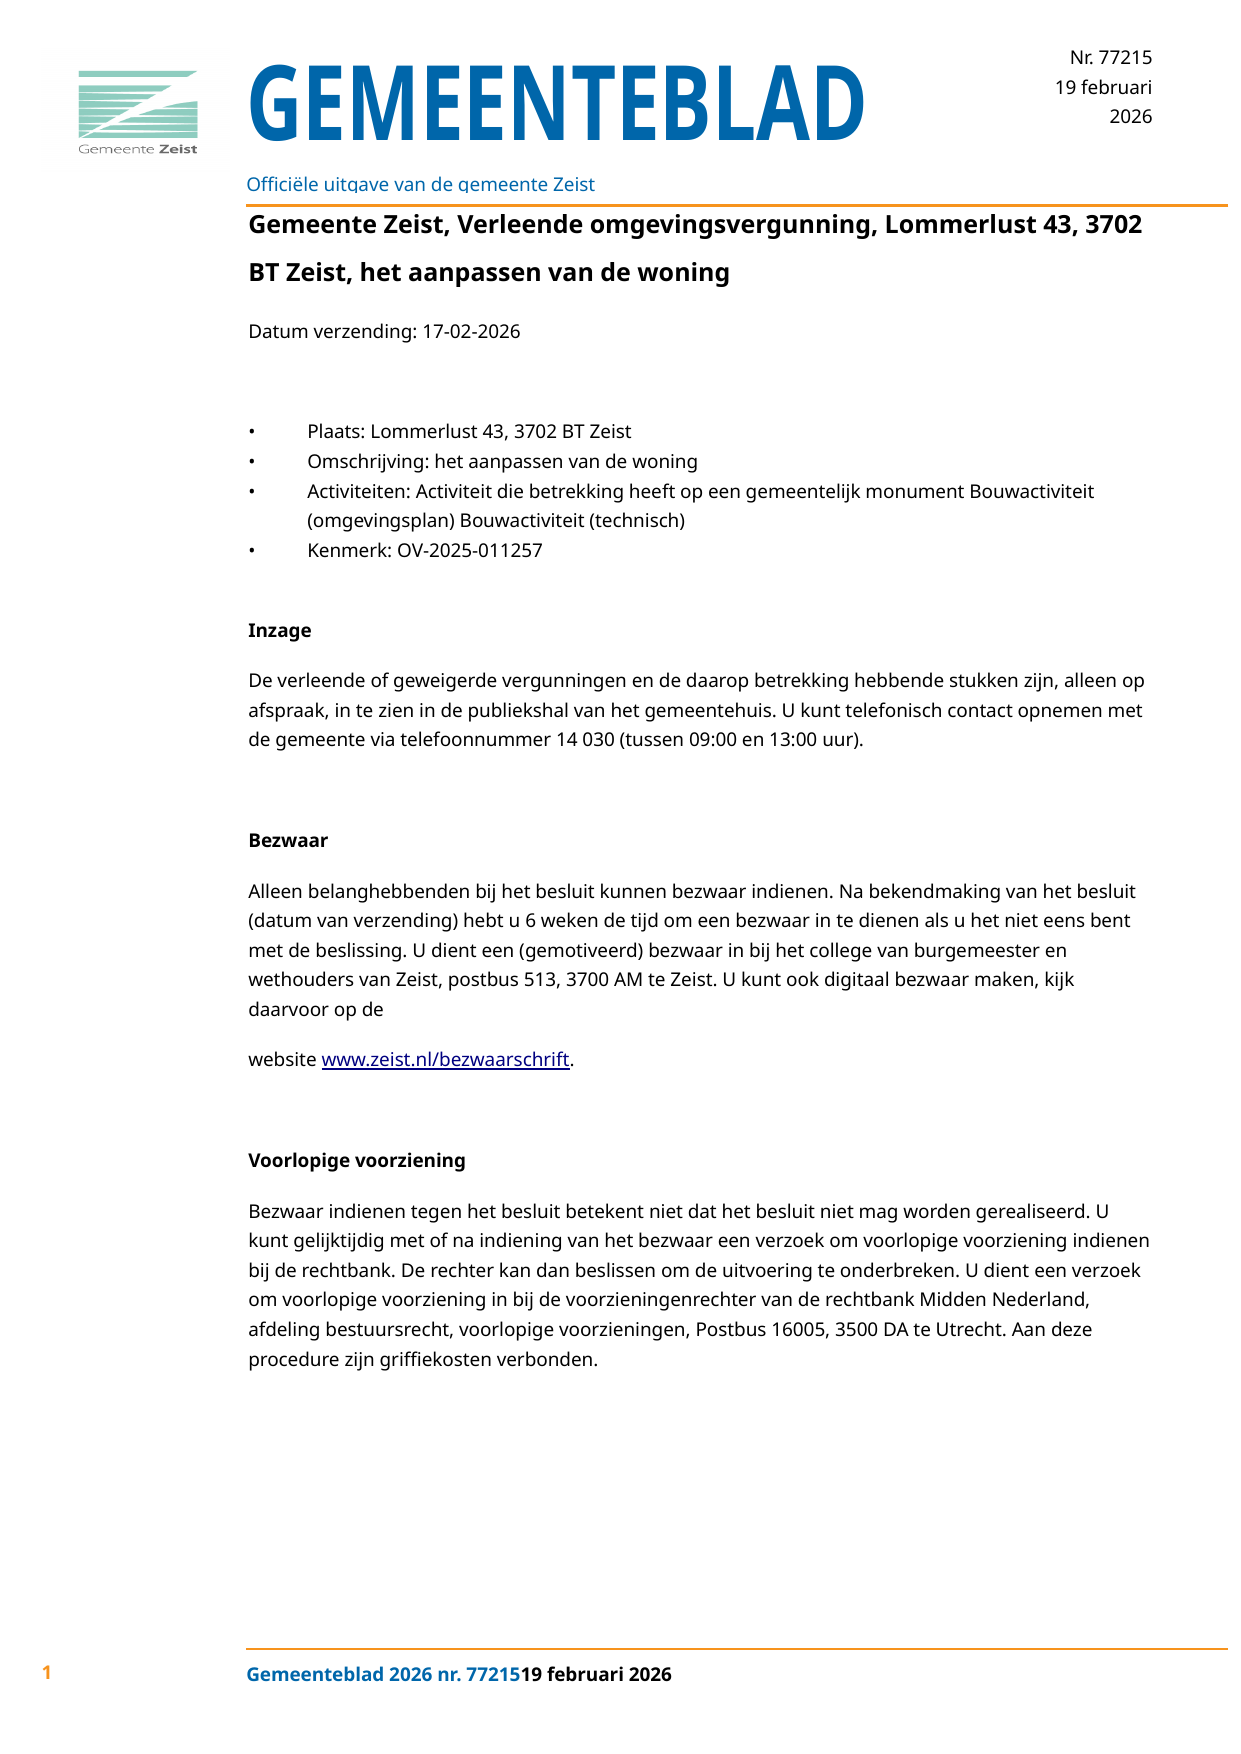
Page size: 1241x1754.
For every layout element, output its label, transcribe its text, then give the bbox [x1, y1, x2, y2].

list Plaats: Lommerlust 43, 3702 BT Zeist [248, 419, 1152, 444]
list Omschrijving: het aanpassen van de woning [248, 448, 1152, 474]
text Gemeente Zeist, Verleende omgevingsvergunning, Lommerlust 43, 3702 BT Zeist, het aanpassen van de woning [248, 207, 1152, 288]
list Activiteiten: Activiteit die betrekking heeft op een gemeentelijk monument Bouwactiviteit (omgevingsplan) Bouwactiviteit (technisch) [248, 478, 1152, 533]
text website www.zeist.nl/bezwaarschrift. [248, 1047, 1152, 1072]
text Bezwaar indienen tegen het besluit betekent niet dat het besluit niet mag worden gerealiseerd. U kunt gelijktijdig met of na indiening van het bezwaar een verzoek om voorlopige voorziening indienen bij de rechtbank. De rechter kan dan beslissen om de uitvoering te onderbreken. U dient een verzoek om voorlopige voorziening in bij de voorzieningenrechter van de rechtbank Midden Nederland, afdeling bestuursrecht, voorlopige voorzieningen, Postbus 16005, 3500 DA te Utrecht. Aan deze procedure zijn griffiekosten verbonden. [248, 1198, 1152, 1372]
text Alleen belanghebbenden bij het besluit kunnen bezwaar indienen. Na bekendmaking van het besluit (datum van verzending) hebt u 6 weken de tijd om een bezwaar in te dienen als u het niet eens bent met de beslissing. U dient een (gemotiveerd) bezwaar in bij het college van burgemeester en wethouders van Zeist, postbus 513, 3700 AM te Zeist. U kunt ook digitaal bezwaar maken, kijk daarvoor op de [248, 878, 1152, 1022]
text De verleende of geweigerde vergunningen en de daarop betrekking hebbende stukken zijn, alleen op afspraak, in te zien in de publiekshal van het gemeentehuis. U kunt telefonisch contact opnemen met de gemeente via telefoonnummer 14 030 (tussen 09:00 en 13:00 uur). [248, 667, 1152, 752]
text Bezwaar [248, 827, 1152, 853]
picture [41, 47, 231, 172]
text Datum verzending: 17-02-2026 [248, 318, 1152, 344]
text Voorlopige voorziening [248, 1147, 1152, 1173]
text Inzage [248, 617, 1152, 643]
list Kenmerk: OV-2025-011257 [248, 537, 1152, 563]
